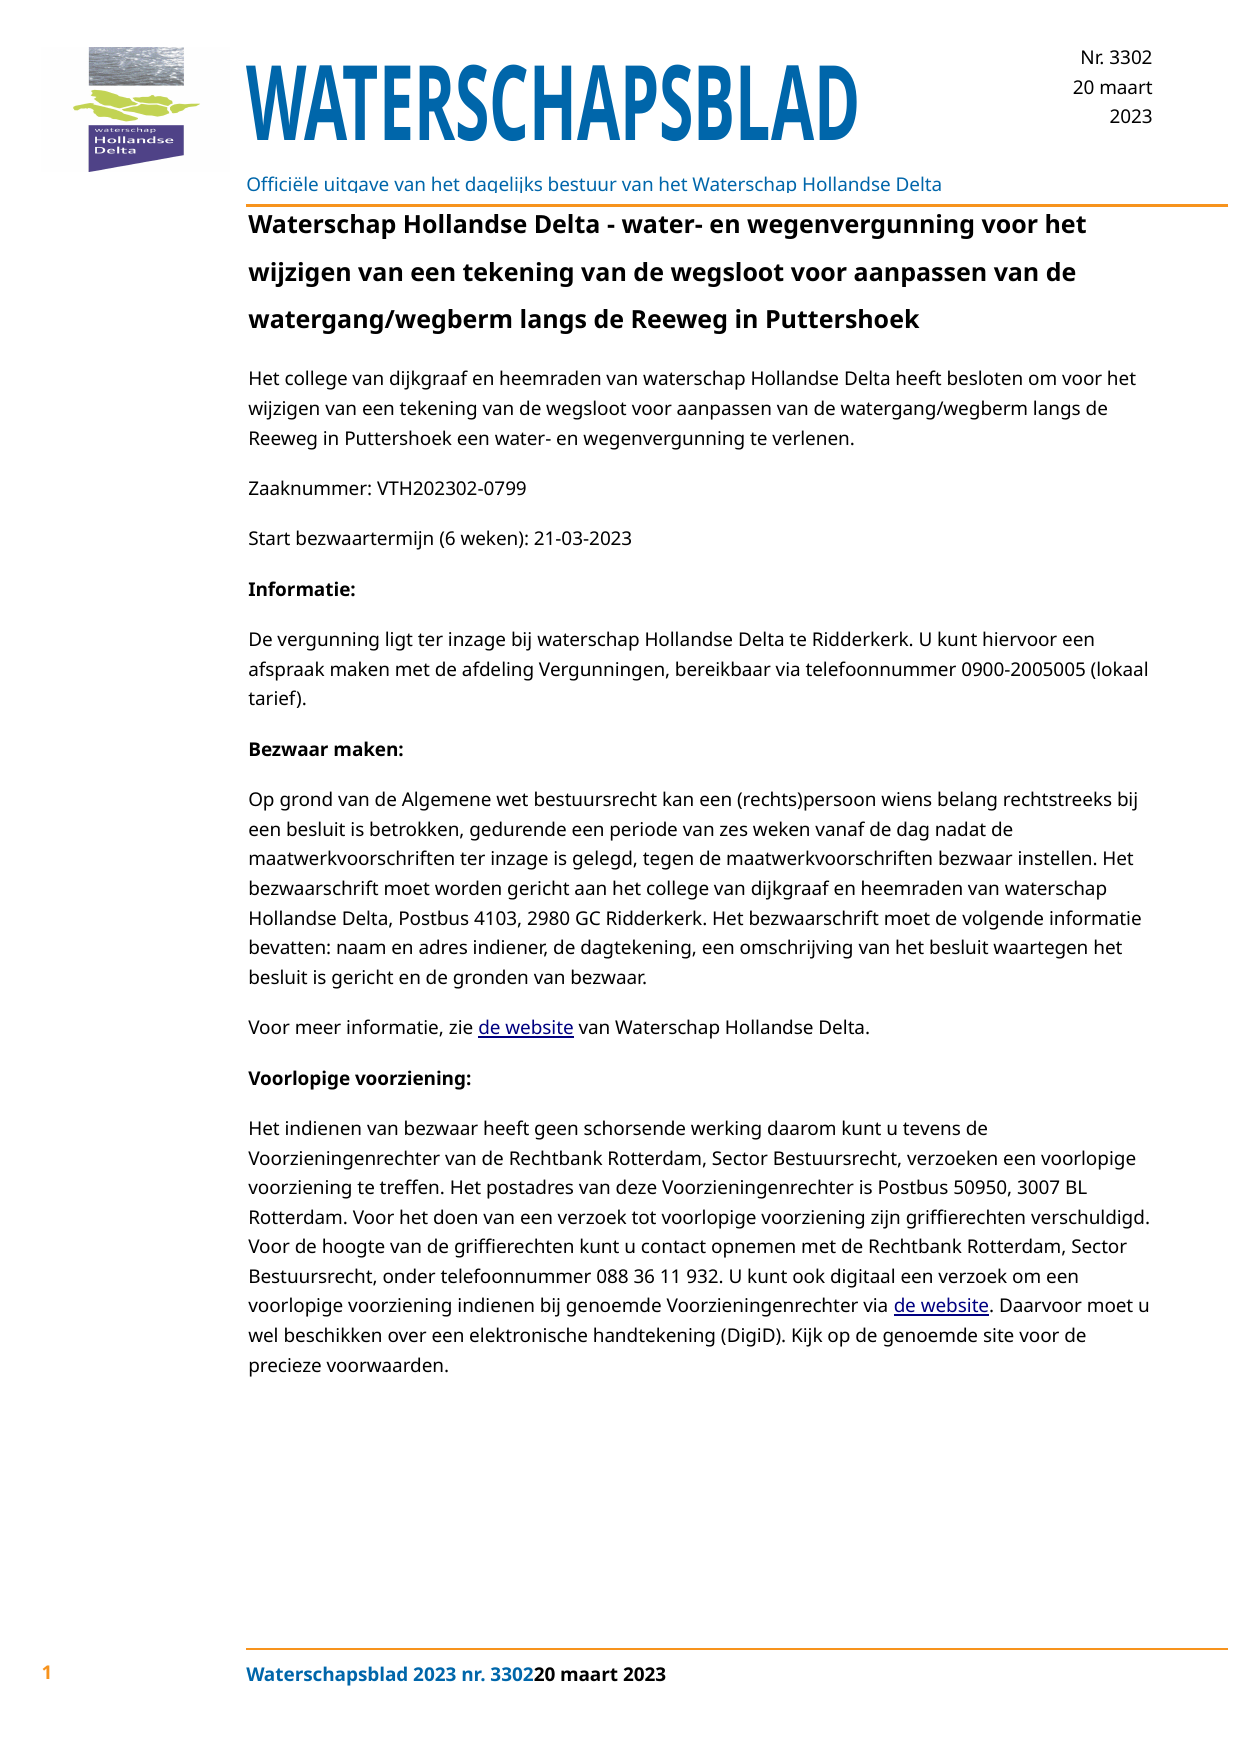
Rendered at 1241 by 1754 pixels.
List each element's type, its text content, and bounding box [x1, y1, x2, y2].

text Bezwaar maken: [248, 736, 1152, 762]
text Het indienen van bezwaar heeft geen schorsende werking daarom kunt u tevens de Voorzieningenrechter van de Rechtbank Rotterdam, Sector Bestuursrecht, verzoeken een voorlopige voorziening te treffen. Het postadres van deze Voorzieningenrechter is Postbus 50950, 3007 BL Rotterdam. Voor het doen van een verzoek tot voorlopige voorziening zijn griffierechten verschuldigd. Voor de hoogte van de griffierechten kunt u contact opnemen met de Rechtbank Rotterdam, Sector Bestuursrecht, onder telefoonnummer 088 36 11 932. U kunt ook digitaal een verzoek om een voorlopige voorziening indienen bij genoemde Voorzieningenrechter via de website. Daarvoor moet u wel beschikken over een elektronische handtekening (DigiD). Kijk op de genoemde site voor de precieze voorwaarden. [248, 1115, 1152, 1377]
text Voor meer informatie, zie de website van Waterschap Hollandse Delta. [248, 1014, 1152, 1040]
text Voorlopige voorziening: [248, 1065, 1152, 1090]
text Het college van dijkgraaf en heemraden van waterschap Hollandse Delta heeft besloten om voor het wijzigen van een tekening van de wegsloot voor aanpassen van de watergang/wegberm langs de Reeweg in Puttershoek een water- en wegenvergunning te verlenen. [248, 366, 1152, 450]
picture [41, 47, 231, 172]
text Informatie: [248, 576, 1152, 602]
text De vergunning ligt ter inzage bij waterschap Hollandse Delta te Ridderkerk. U kunt hiervoor een afspraak maken met de afdeling Vergunningen, bereikbaar via telefoonnummer 0900-2005005 (lokaal tarief). [248, 626, 1152, 711]
text Op grond van de Algemene wet bestuursrecht kan een (rechts)persoon wiens belang rechtstreeks bij een besluit is betrokken, gedurende een periode van zes weken vanaf de dag nadat de maatwerkvoorschriften ter inzage is gelegd, tegen de maatwerkvoorschriften bezwaar instellen. Het bezwaarschrift moet worden gericht aan het college van dijkgraaf en heemraden van waterschap Hollandse Delta, Postbus 4103, 2980 GC Ridderkerk. Het bezwaarschrift moet de volgende informatie bevatten: naam en adres indiener, de dagtekening, een omschrijving van het besluit waartegen het besluit is gericht en de gronden van bezwaar. [248, 786, 1152, 989]
text Waterschap Hollandse Delta - water- en wegenvergunning voor het wijzigen van een tekening van de wegsloot voor aanpassen van de watergang/wegberm langs de Reeweg in Puttershoek [248, 207, 1152, 336]
text Zaaknummer: VTH202302-0799 [248, 475, 1152, 501]
text Start bezwaartermijn (6 weken): 21-03-2023 [248, 526, 1152, 551]
